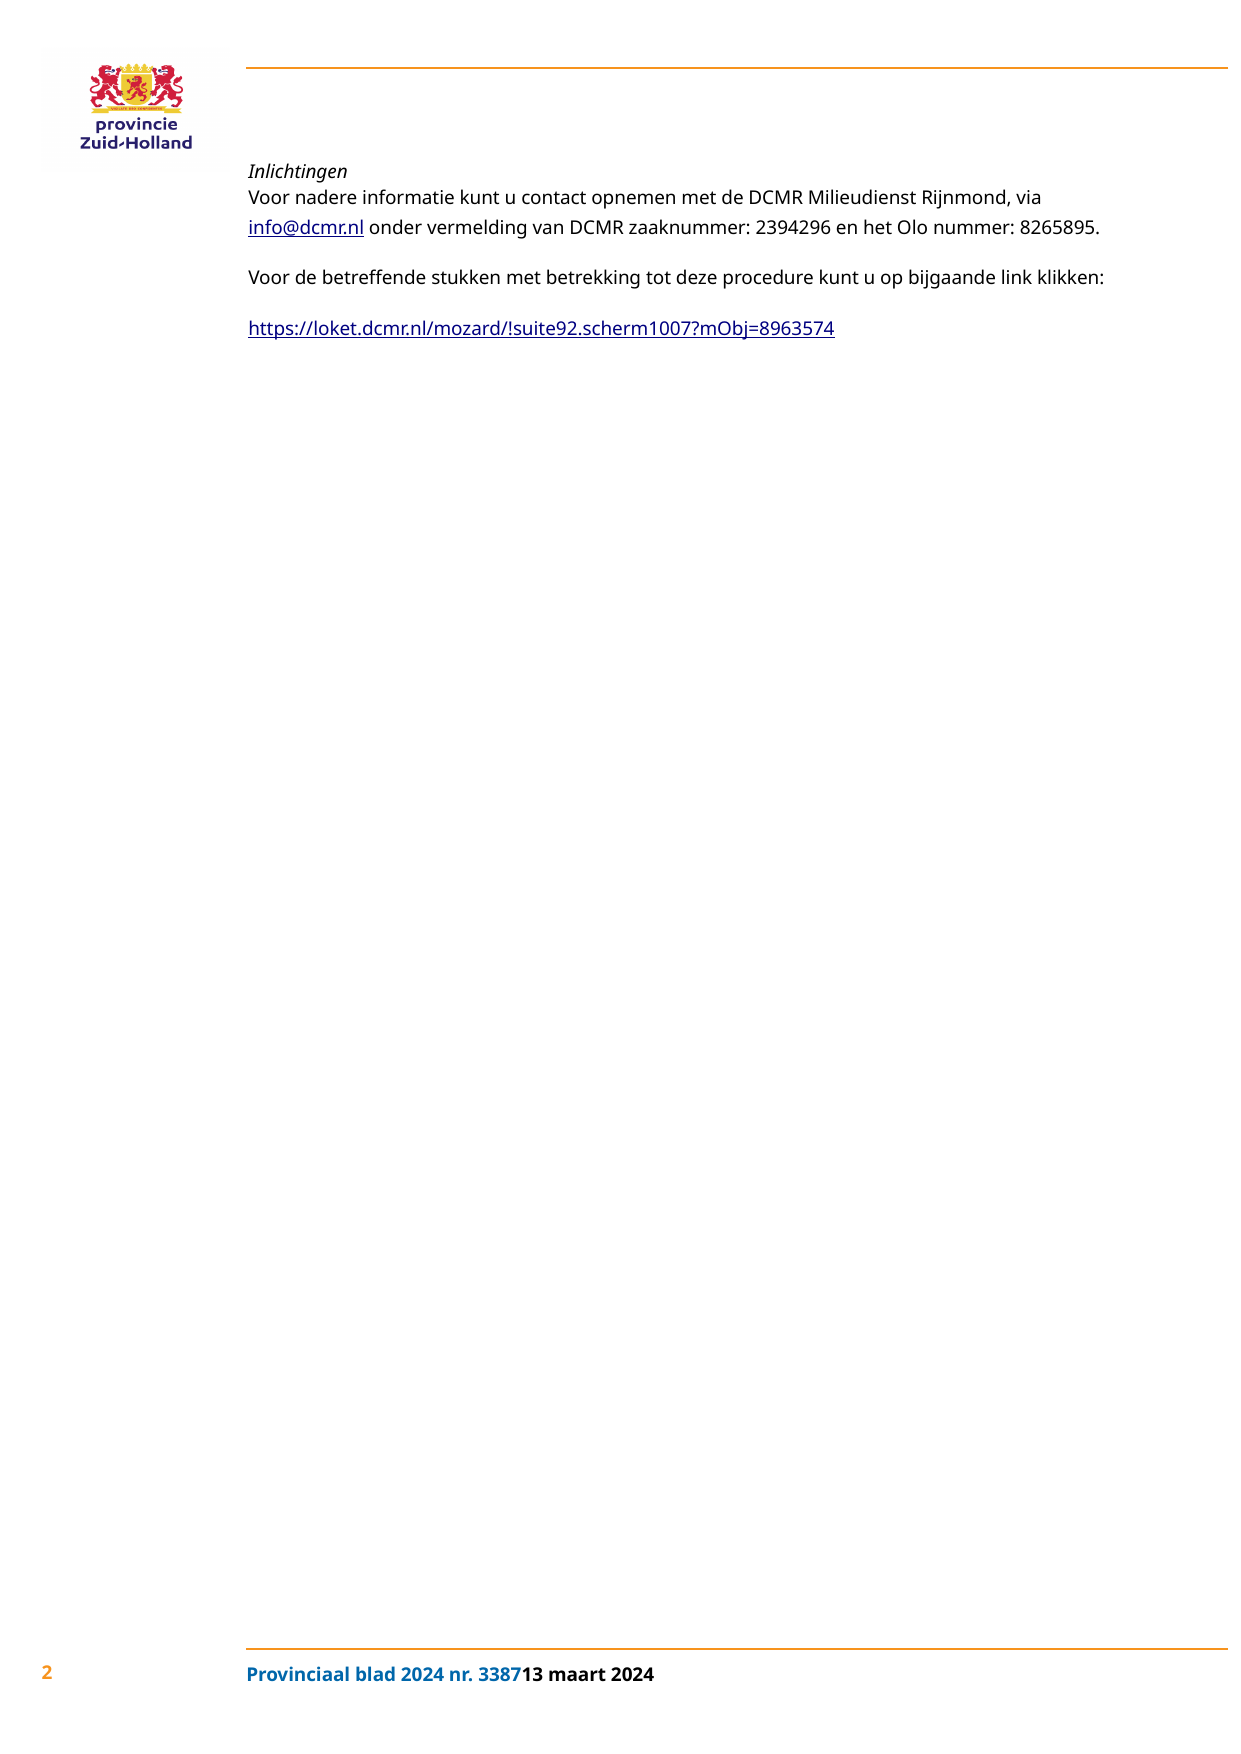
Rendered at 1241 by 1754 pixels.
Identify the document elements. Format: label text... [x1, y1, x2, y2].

text Inlichtingen [248, 159, 1152, 184]
text Voor de betreffende stukken met betrekking tot deze procedure kunt u op bijgaande link klikken: [248, 264, 1152, 290]
text Voor nadere informatie kunt u contact opnemen met de DCMR Milieudienst Rijnmond, via info@dcmr.nl onder vermelding van DCMR zaaknummer: 2394296 en het Olo nummer: 8265895. [248, 184, 1152, 240]
picture [41, 47, 231, 172]
text https://loket.dcmr.nl/mozard/!suite92.scherm1007?mObj=8963574 [248, 315, 1152, 341]
